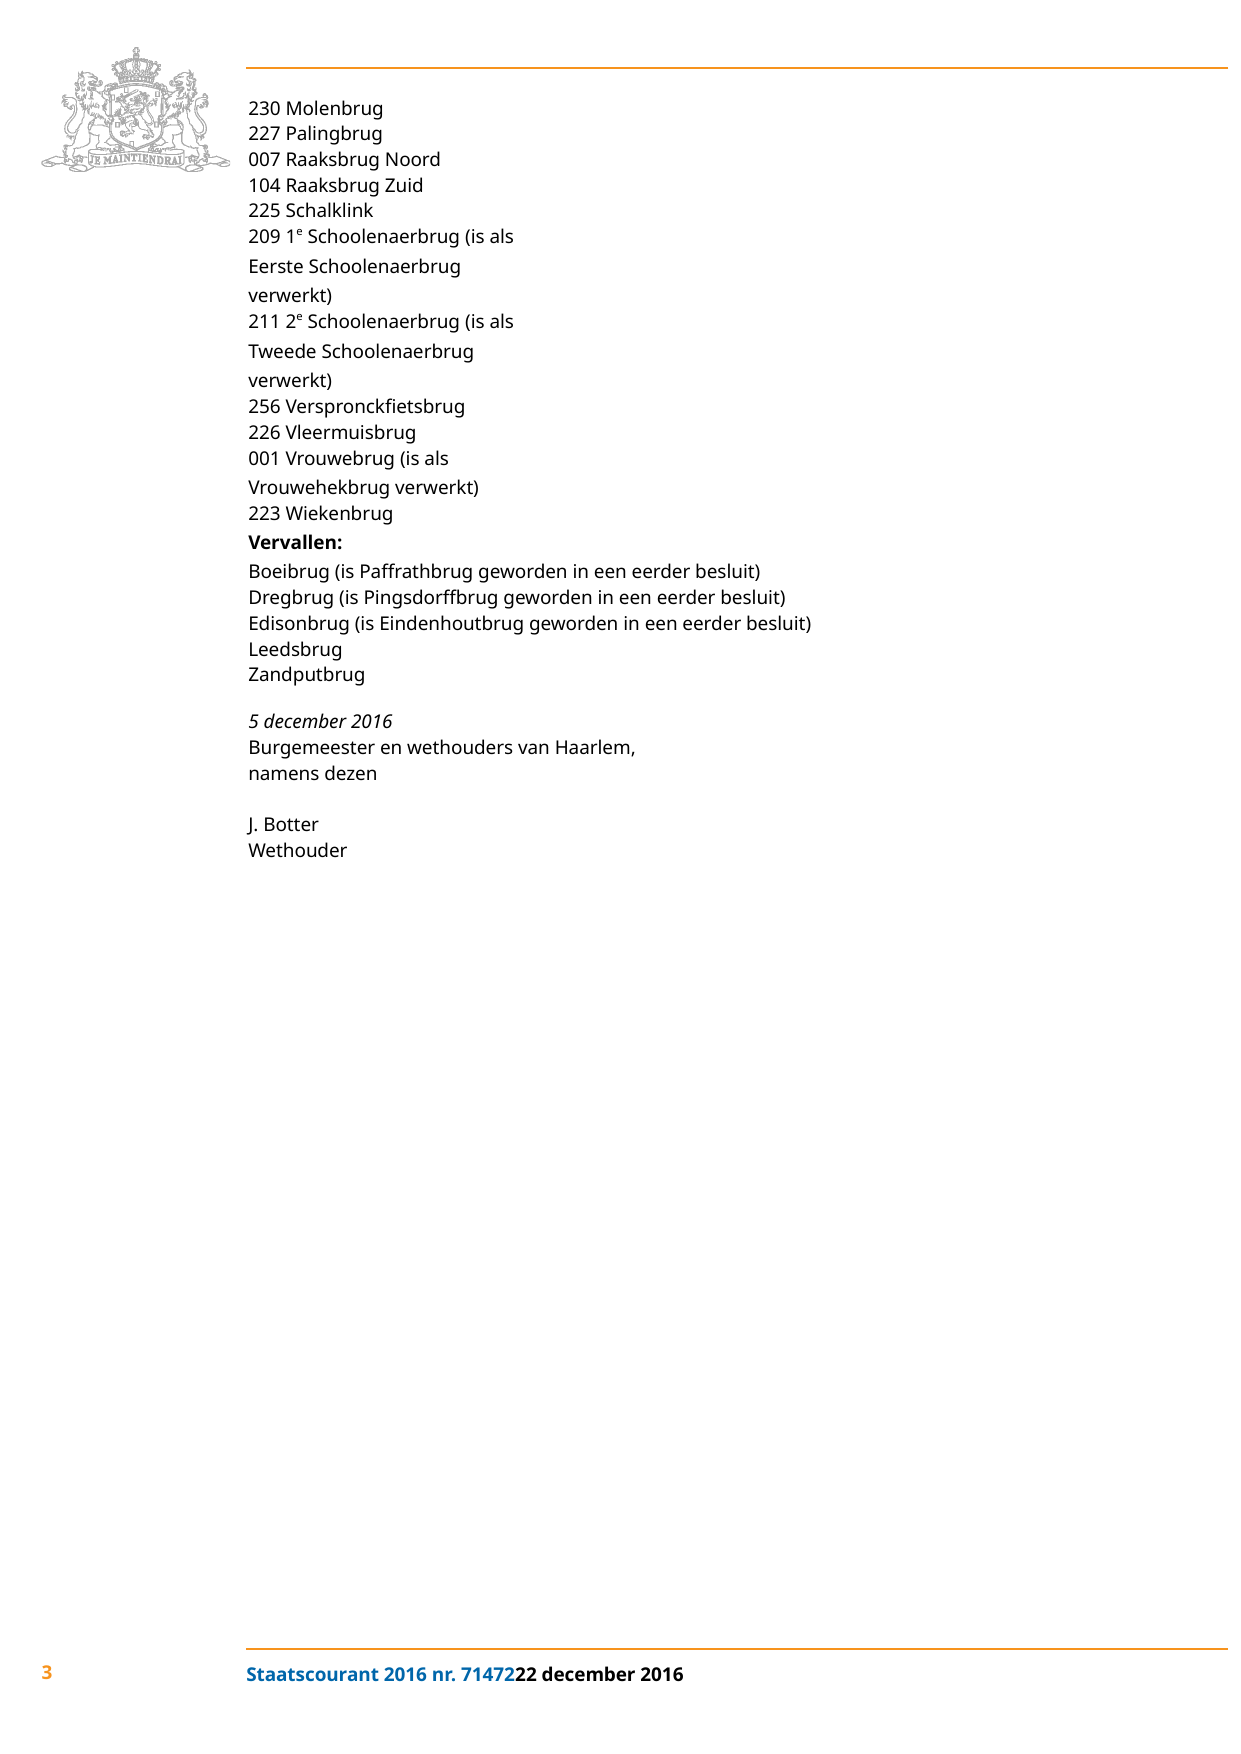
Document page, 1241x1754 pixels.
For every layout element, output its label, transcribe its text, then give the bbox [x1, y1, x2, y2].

table_cell 225 Schalklink [248, 198, 549, 223]
table_cell Zandputbrug [248, 662, 1152, 687]
table_cell [850, 393, 1152, 419]
text 5 december 2016 [248, 709, 1152, 734]
table_cell 211 2e Schoolenaerbrug (is als Tweede Schoolenaerbrug verwerkt) [248, 308, 549, 393]
table_cell 230 Molenbrug [248, 95, 549, 121]
table_cell [549, 95, 850, 121]
table_cell [850, 95, 1152, 121]
table_cell 007 Raaksbrug Noord [248, 146, 549, 172]
text namens dezen [248, 760, 1152, 786]
table_cell 104 Raaksbrug Zuid [248, 172, 549, 198]
table_cell [850, 445, 1152, 500]
table_cell [850, 224, 1152, 308]
table_cell 209 1e Schoolenaerbrug (is als Eerste Schoolenaerbrug verwerkt) [248, 224, 549, 308]
table_cell 256 Verspronckfietsbrug [248, 393, 549, 419]
table_cell [549, 445, 850, 500]
picture [41, 47, 231, 172]
table_cell [850, 308, 1152, 393]
table_cell [549, 121, 850, 146]
table_cell [549, 224, 850, 308]
text Vervallen: [248, 529, 1152, 555]
text Burgemeester en wethouders van Haarlem, [248, 734, 1152, 760]
table_cell [850, 146, 1152, 172]
text J. Botter [248, 812, 1152, 837]
table_cell 227 Palingbrug [248, 121, 549, 146]
table_cell Edisonbrug (is Eindenhoutbrug geworden in een eerder besluit) [248, 610, 1152, 636]
table_cell [850, 172, 1152, 198]
table_cell [549, 500, 850, 526]
table_cell 223 Wiekenbrug [248, 500, 549, 526]
table_cell 001 Vrouwebrug (is als Vrouwehekbrug verwerkt) [248, 445, 549, 500]
table_cell [850, 121, 1152, 146]
table_cell Leedsbrug [248, 636, 1152, 662]
table_cell 226 Vleermuisbrug [248, 419, 549, 445]
table_cell [549, 146, 850, 172]
table_header Boeibrug (is Paffrathbrug geworden in een eerder besluit) [248, 559, 1152, 584]
table_cell [549, 419, 850, 445]
table_cell Dregbrug (is Pingsdorffbrug geworden in een eerder besluit) [248, 584, 1152, 610]
table_cell [850, 500, 1152, 526]
text Wethouder [248, 837, 1152, 863]
table_cell [549, 172, 850, 198]
table_cell [549, 198, 850, 223]
table_cell [850, 419, 1152, 445]
table_cell [549, 308, 850, 393]
table_cell [850, 198, 1152, 223]
table_cell [549, 393, 850, 419]
